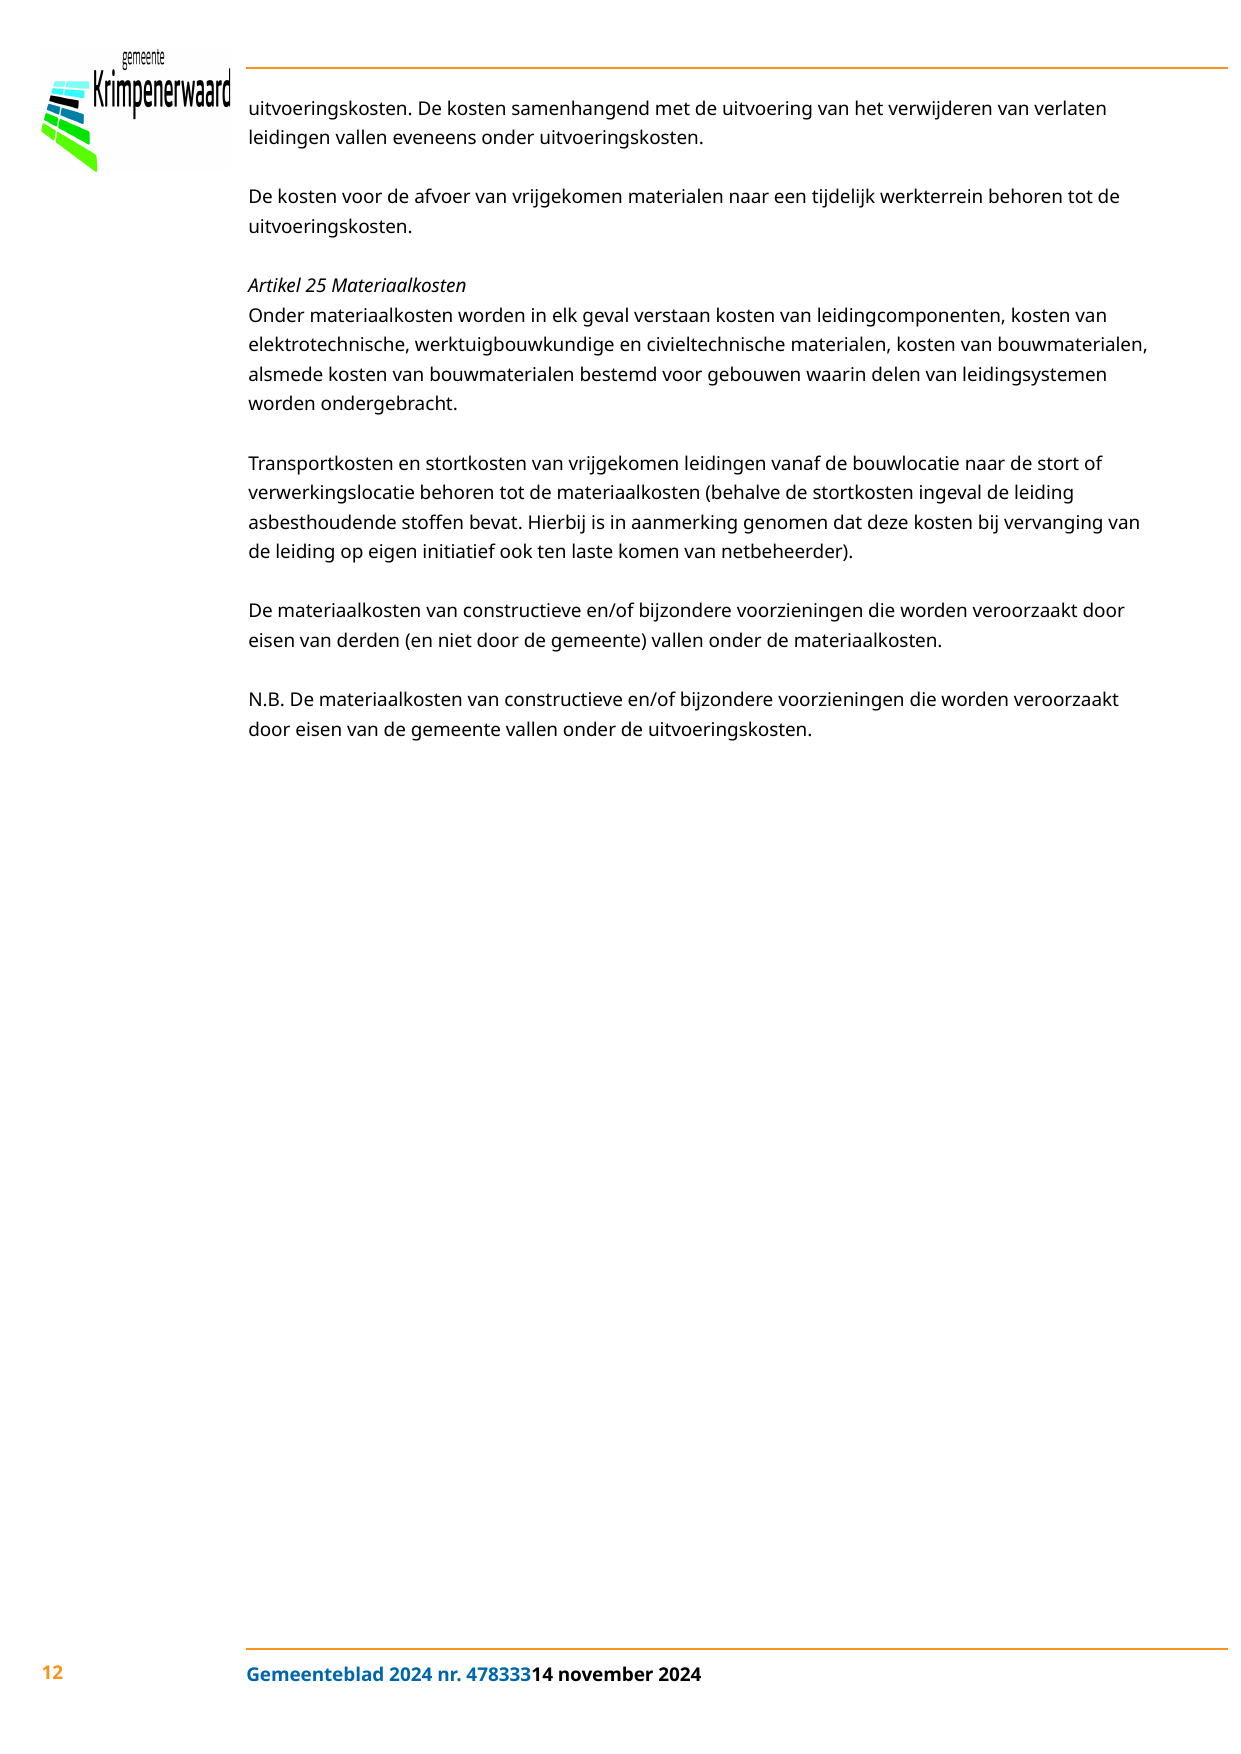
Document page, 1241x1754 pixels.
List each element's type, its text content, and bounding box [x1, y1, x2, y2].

text De kosten voor de afvoer van vrijgekomen materialen naar een tijdelijk werkterrein behoren tot de uitvoeringskosten. [248, 183, 1152, 239]
text De materiaalkosten van constructieve en/of bijzondere voorzieningen die worden veroorzaakt door eisen van derden (en niet door de gemeente) vallen onder de materiaalkosten. [248, 598, 1152, 653]
text N.B. De materiaalkosten van constructieve en/of bijzondere voorzieningen die worden veroorzaakt door eisen van de gemeente vallen onder de uitvoeringskosten. [248, 686, 1152, 742]
text Onder materiaalkosten worden in elk geval verstaan kosten van leidingcomponenten, kosten van elektrotechnische, werktuigbouwkundige en civieltechnische materialen, kosten van bouwmaterialen, alsmede kosten van bouwmaterialen bestemd voor gebouwen waarin delen van leidingsystemen worden ondergebracht. [248, 302, 1152, 416]
text Transportkosten en stortkosten van vrijgekomen leidingen vanaf de bouwlocatie naar de stort of verwerkingslocatie behoren tot de materiaalkosten (behalve de stortkosten ingeval de leiding asbesthoudende stoffen bevat. Hierbij is in aanmerking genomen dat deze kosten bij vervanging van de leiding op eigen initiatief ook ten laste komen van netbeheerder). [248, 450, 1152, 564]
picture [41, 47, 231, 172]
text Artikel 25 Materiaalkosten [248, 272, 1152, 298]
text uitvoeringskosten. De kosten samenhangend met de uitvoering van het verwijderen van verlaten leidingen vallen eveneens onder uitvoeringskosten. [248, 95, 1152, 150]
